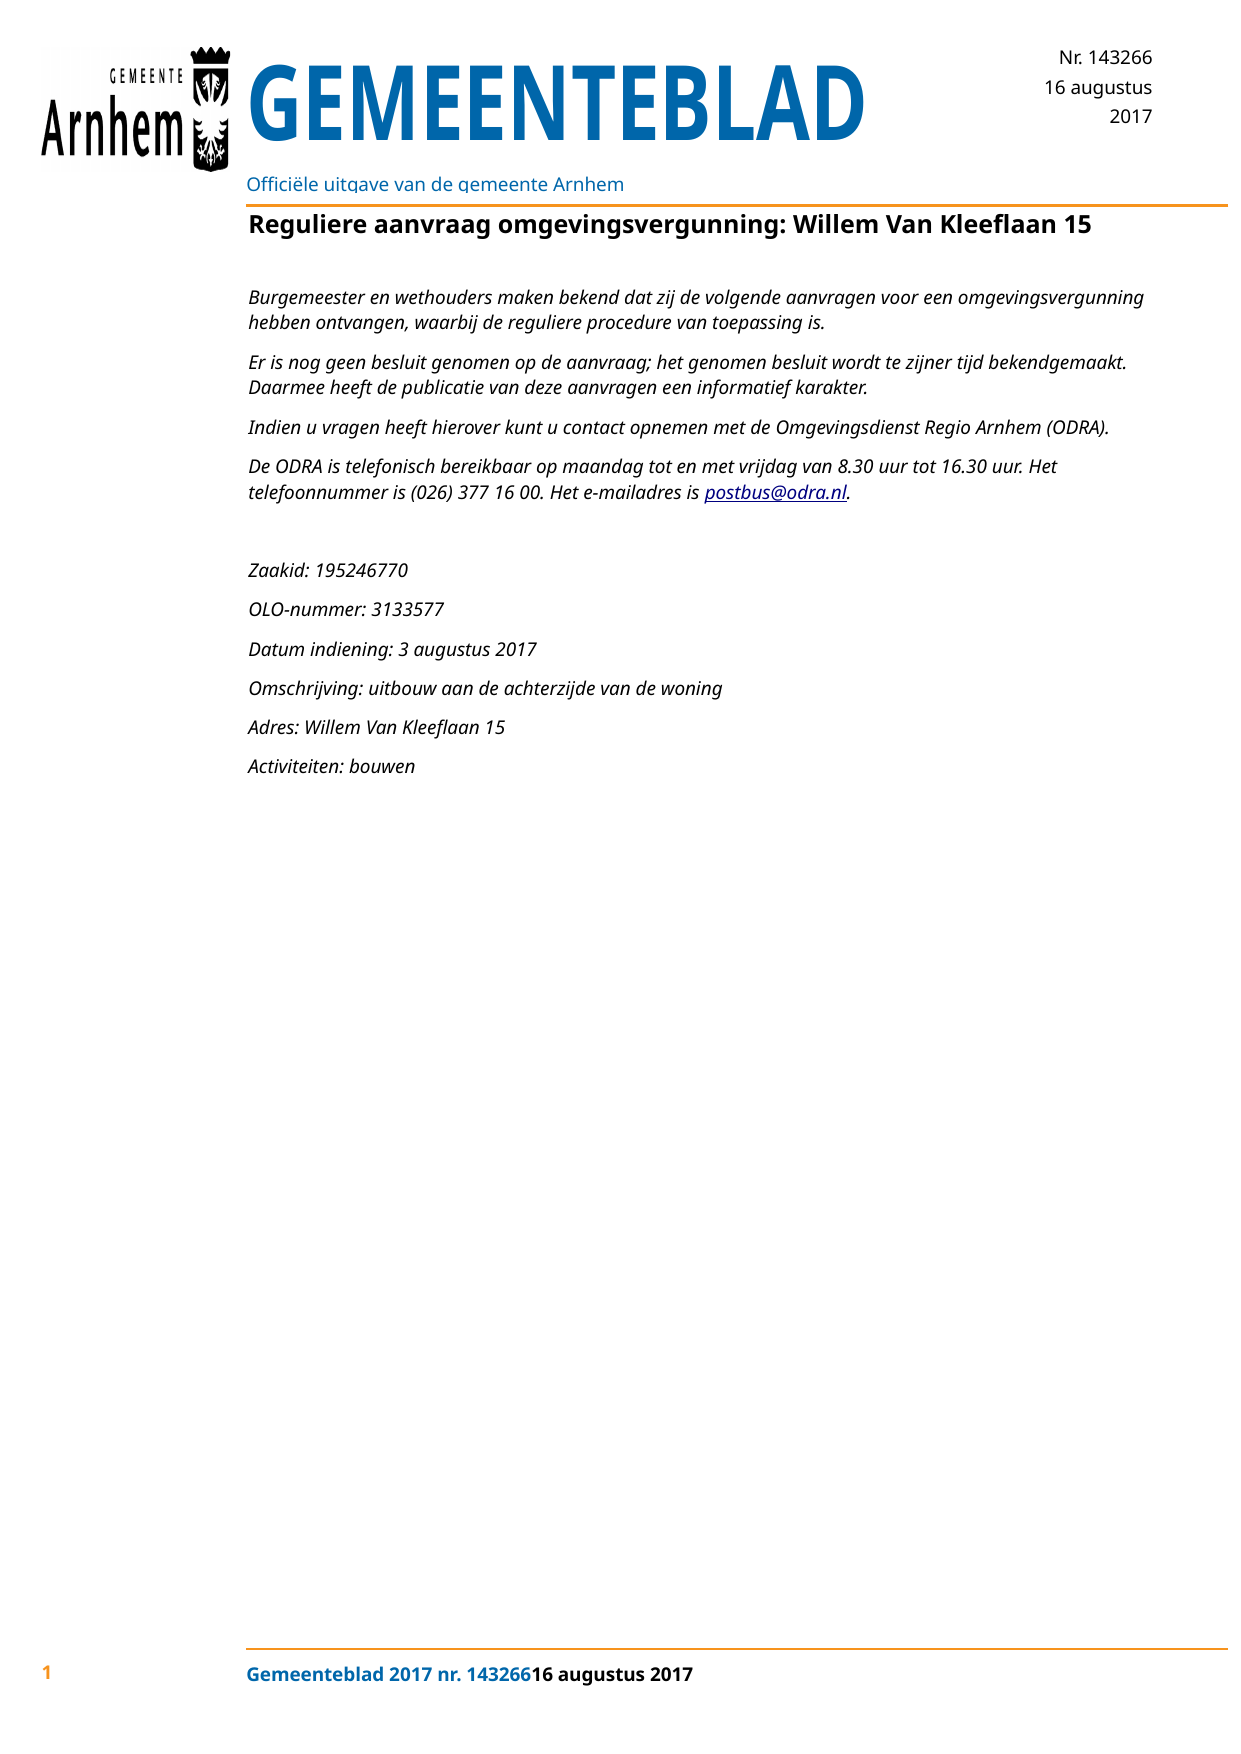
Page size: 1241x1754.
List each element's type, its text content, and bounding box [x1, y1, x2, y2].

text De ODRA is telefonisch bereikbaar op maandag tot en met vrijdag van 8.30 uur tot 16.30 uur. Het telefoonnummer is (026) 377 16 00. Het e-mailadres is postbus@odra.nl. [248, 453, 1152, 504]
text Er is nog geen besluit genomen op de aanvraag; het genomen besluit wordt te zijner tijd bekendgemaakt. Daarmee heeft de publicatie van deze aanvragen een informatief karakter. [248, 349, 1152, 400]
text Datum indiening: 3 augustus 2017 [248, 636, 1152, 662]
text Adres: Willem Van Kleeflaan 15 [248, 714, 1152, 740]
text Indien u vragen heeft hierover kunt u contact opnemen met de Omgevingsdienst Regio Arnhem (ODRA). [248, 414, 1152, 439]
text Reguliere aanvraag omgevingsvergunning: Willem Van Kleeflaan 15 [248, 207, 1152, 241]
text Zaakid: 195246770 [248, 557, 1152, 583]
picture [41, 47, 231, 172]
text OLO-nummer: 3133577 [248, 597, 1152, 622]
text Omschrijving: uitbouw aan de achterzijde van de woning [248, 675, 1152, 701]
text Burgemeester en wethouders maken bekend dat zij de volgende aanvragen voor een omgevingsvergunning hebben ontvangen, waarbij de reguliere procedure van toepassing is. [248, 284, 1152, 335]
text Activiteiten: bouwen [248, 754, 1152, 779]
